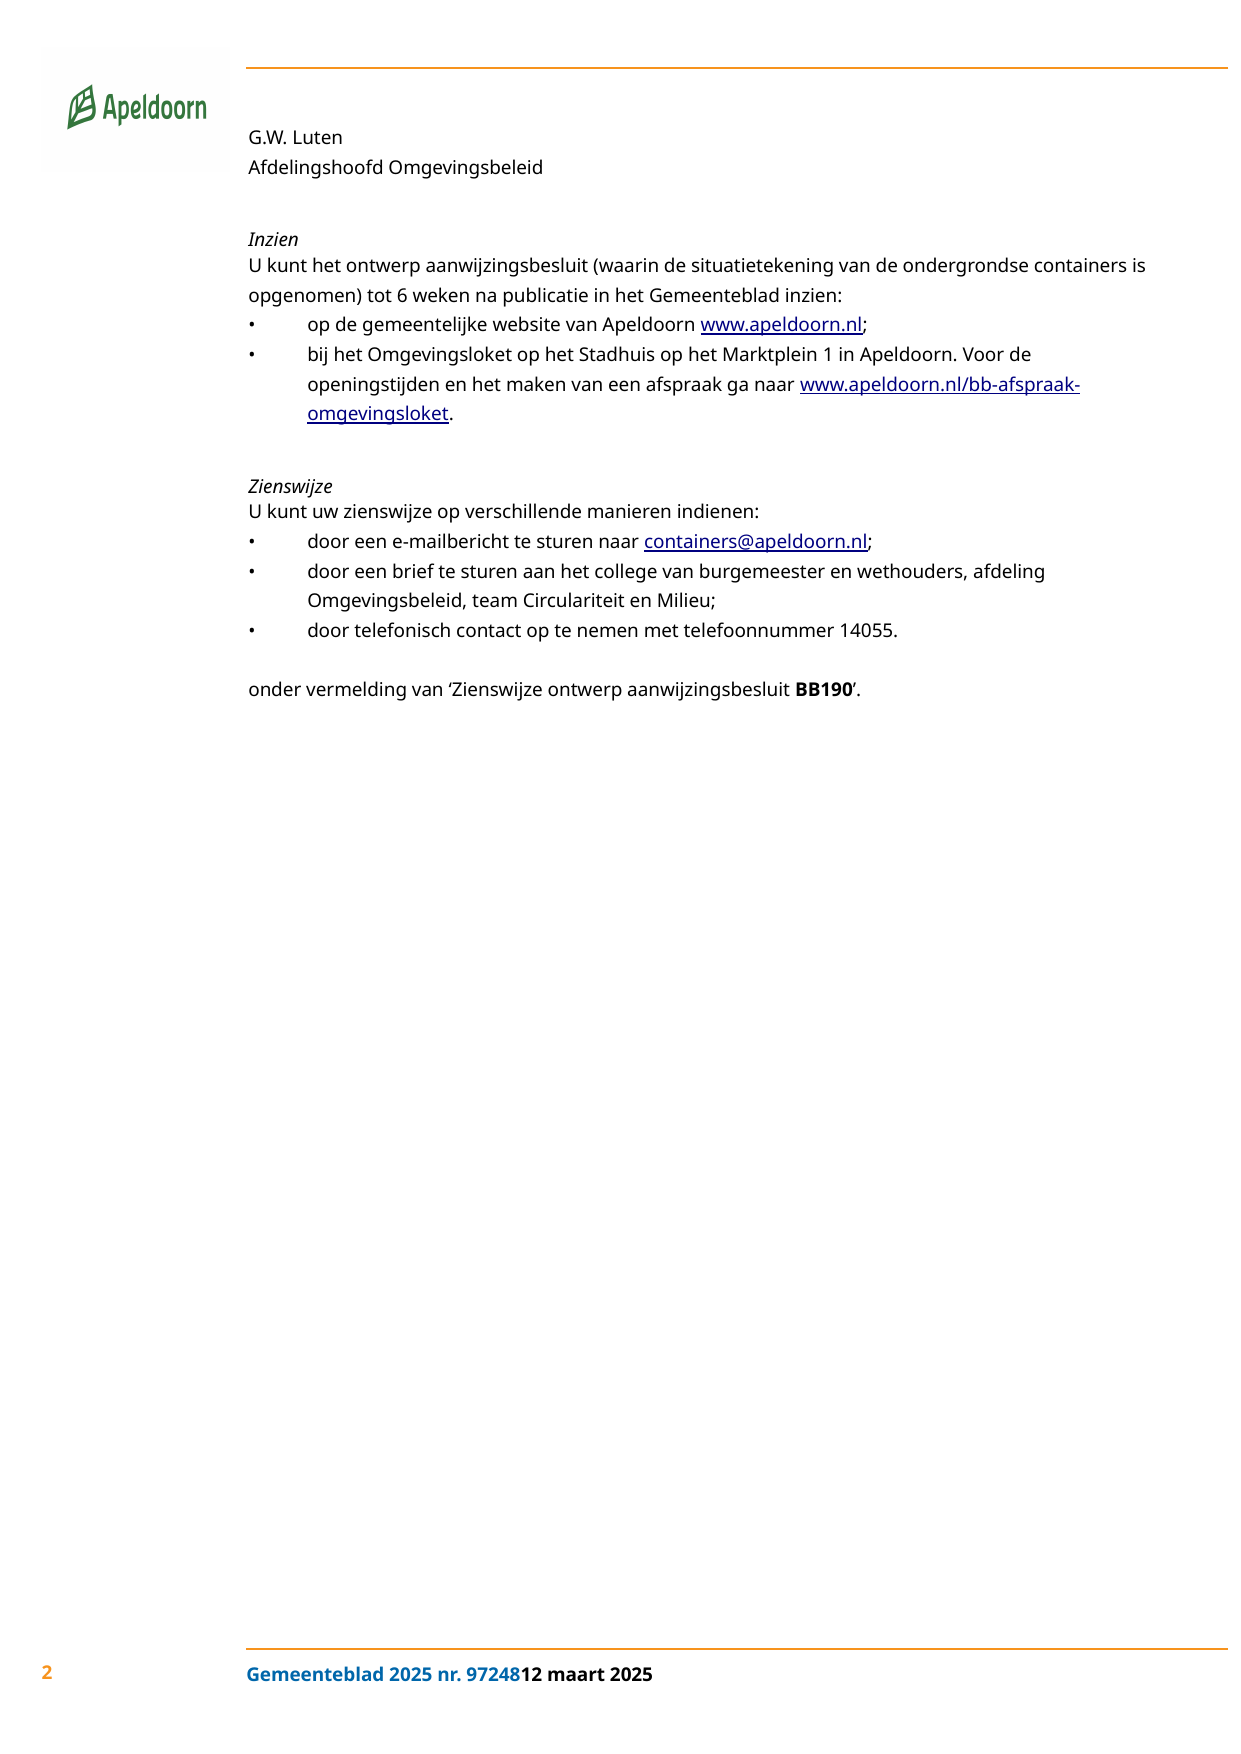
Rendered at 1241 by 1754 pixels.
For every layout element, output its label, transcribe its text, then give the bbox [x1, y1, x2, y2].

picture [41, 47, 231, 172]
list door telefonisch contact op te nemen met telefoonnummer 14055. [248, 617, 1152, 643]
text Afdelingshoofd Omgevingsbeleid [248, 154, 1152, 180]
list op de gemeentelijke website van Apeldoorn www.apeldoorn.nl; [248, 312, 1152, 337]
text U kunt uw zienswijze op verschillende manieren indienen: [248, 499, 1152, 524]
text onder vermelding van ‘Zienswijze ontwerp aanwijzingsbesluit BB190’. [248, 676, 1152, 702]
text U kunt het ontwerp aanwijzingsbesluit (waarin de situatietekening van de ondergrondse containers is opgenomen) tot 6 weken na publicatie in het Gemeenteblad inzien: [248, 252, 1152, 308]
list door een brief te sturen aan het college van burgemeester en wethouders, afdeling Omgevingsbeleid, team Circulariteit en Milieu; [248, 558, 1152, 613]
list bij het Omgevingsloket op het Stadhuis op het Marktplein 1 in Apeldoorn. Voor de openingstijden en het maken van een afspraak ga naar www.apeldoorn.nl/bb-afspraak-omgevingsloket. [248, 341, 1152, 426]
text Zienswijze [248, 473, 1152, 499]
text Inzien [248, 227, 1152, 252]
text G.W. Luten [248, 124, 1152, 150]
list door een e-mailbericht te sturen naar containers@apeldoorn.nl; [248, 528, 1152, 554]
